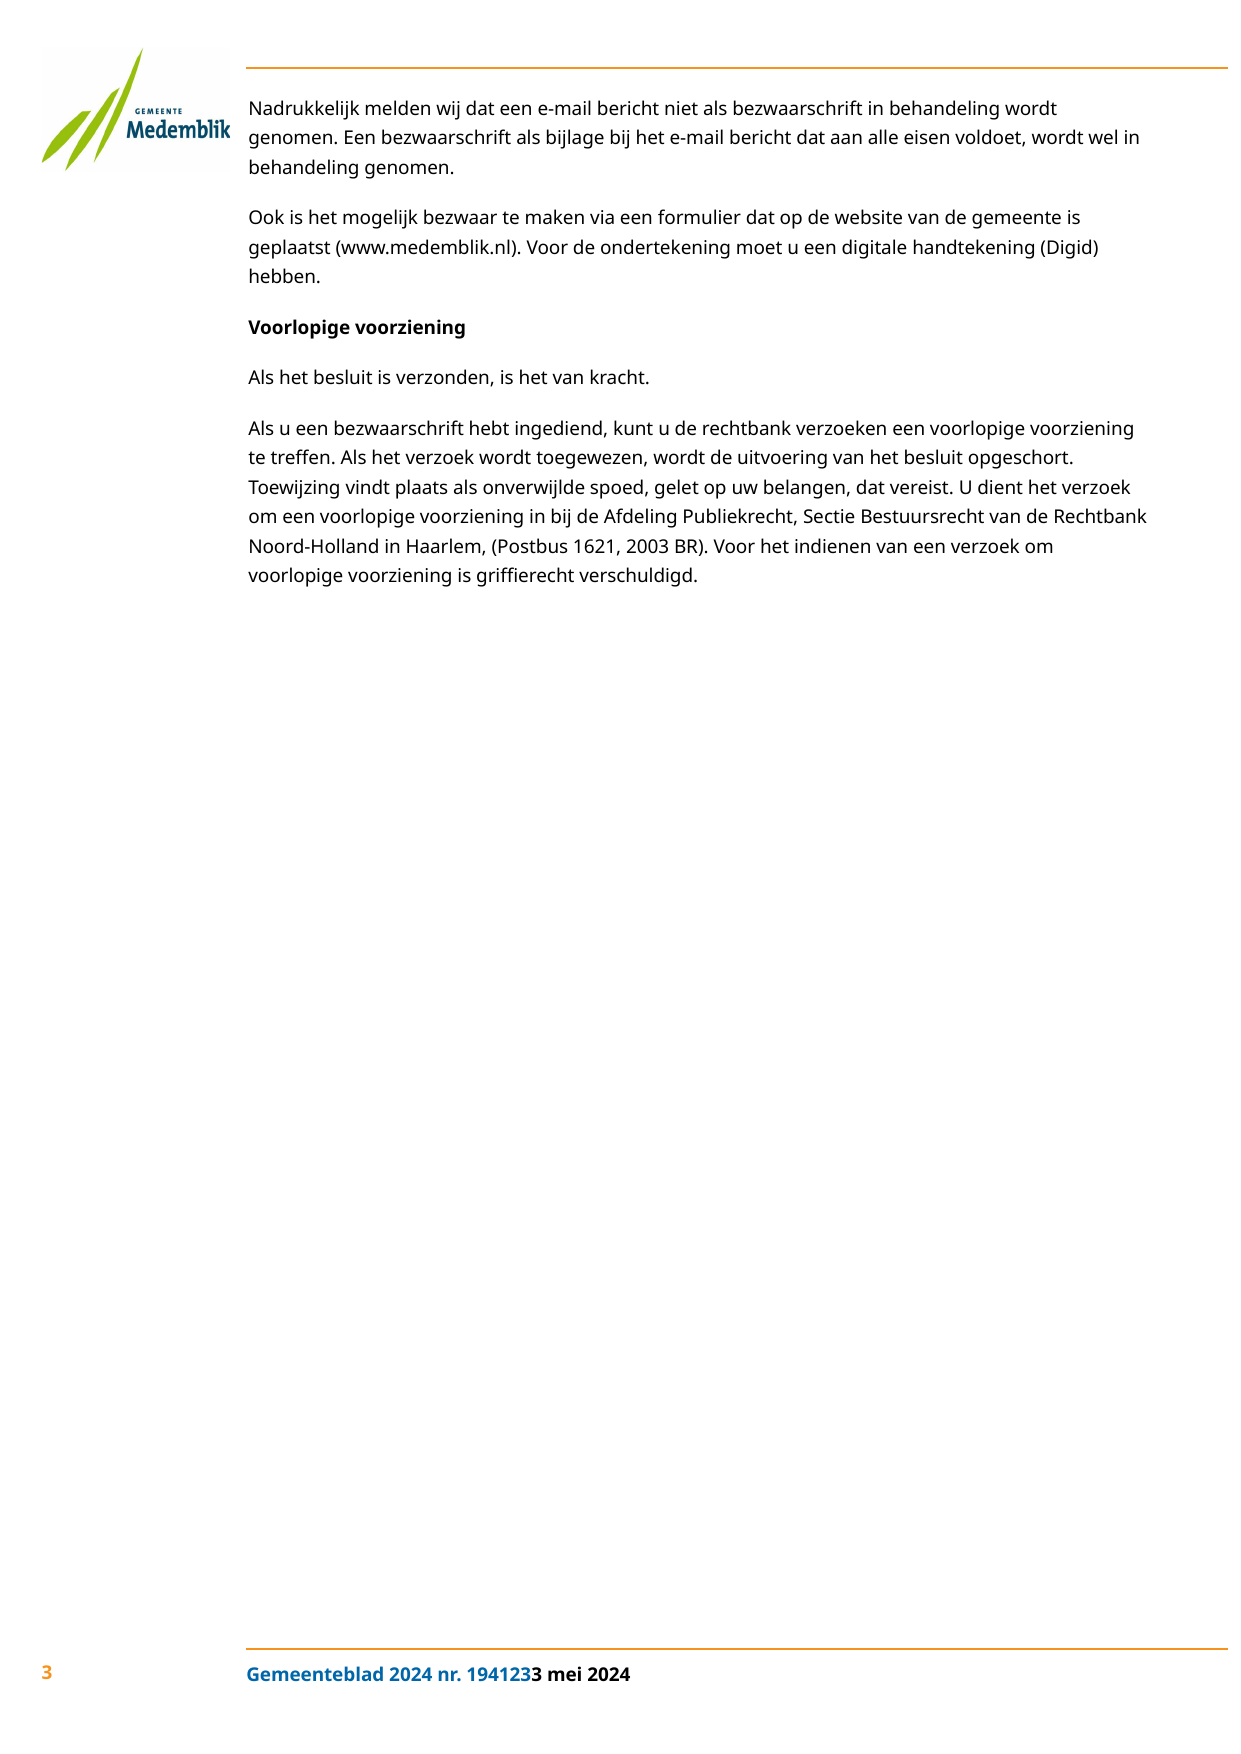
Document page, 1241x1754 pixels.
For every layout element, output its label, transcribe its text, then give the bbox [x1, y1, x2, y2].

text Als u een bezwaarschrift hebt ingediend, kunt u de rechtbank verzoeken een voorlopige voorziening te treffen. Als het verzoek wordt toegewezen, wordt de uitvoering van het besluit opgeschort. Toewijzing vindt plaats als onverwijlde spoed, gelet op uw belangen, dat vereist. U dient het verzoek om een voorlopige voorziening in bij de Afdeling Publiekrecht, Sectie Bestuursrecht van de Rechtbank Noord-Holland in Haarlem, (Postbus 1621, 2003 BR). Voor het indienen van een verzoek om voorlopige voorziening is griffierecht verschuldigd. [248, 415, 1152, 588]
text Voorlopige voorziening [248, 314, 1152, 340]
text Ook is het mogelijk bezwaar te maken via een formulier dat op de website van de gemeente is geplaatst (www.medemblik.nl). Voor de ondertekening moet u een digitale handtekening (Digid) hebben. [248, 204, 1152, 289]
text Als het besluit is verzonden, is het van kracht. [248, 364, 1152, 390]
text Nadrukkelijk melden wij dat een e-mail bericht niet als bezwaarschrift in behandeling wordt genomen. Een bezwaarschrift als bijlage bij het e-mail bericht dat aan alle eisen voldoet, wordt wel in behandeling genomen. [248, 95, 1152, 180]
picture [41, 47, 231, 172]
